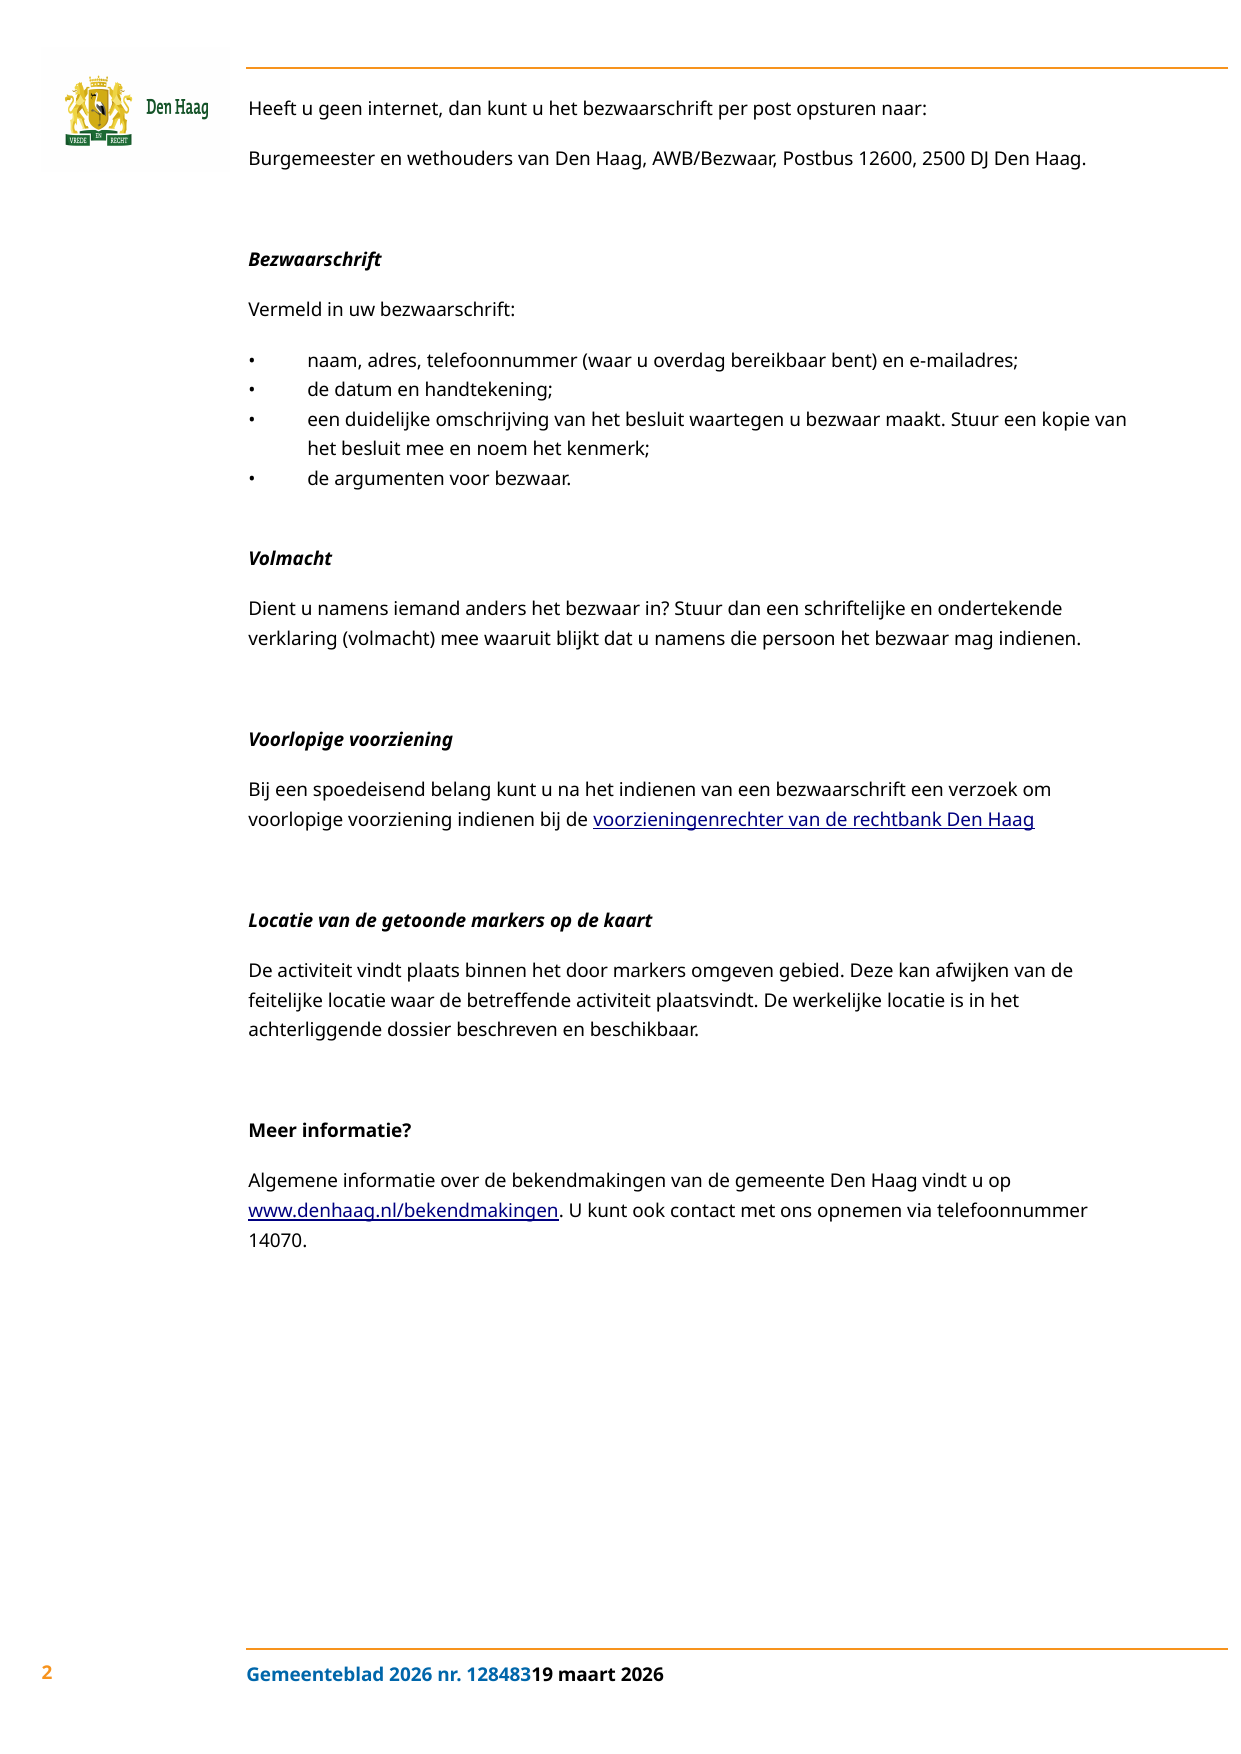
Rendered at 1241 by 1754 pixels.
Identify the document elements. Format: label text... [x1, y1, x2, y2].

text Meer informatie? [248, 1117, 1152, 1143]
text Burgemeester en wethouders van Den Haag, AWB/Bezwaar, Postbus 12600, 2500 DJ Den Haag. [248, 145, 1152, 171]
list de argumenten voor bezwaar. [248, 465, 1152, 491]
text Heeft u geen internet, dan kunt u het bezwaarschrift per post opsturen naar: [248, 95, 1152, 121]
text Volmacht [248, 545, 1152, 571]
list de datum en handtekening; [248, 376, 1152, 402]
text Dient u namens iemand anders het bezwaar in? Stuur dan een schriftelijke en ondertekende verklaring (volmacht) mee waaruit blijkt dat u namens die persoon het bezwaar mag indienen. [248, 596, 1152, 651]
text Algemene informatie over de bekendmakingen van de gemeente Den Haag vindt u op www.denhaag.nl/bekendmakingen. U kunt ook contact met ons opnemen via telefoonnummer 14070. [248, 1168, 1152, 1253]
text Voorlopige voorziening [248, 726, 1152, 752]
text De activiteit vindt plaats binnen het door markers omgeven gebied. Deze kan afwijken van de feitelijke locatie waar de betreffende activiteit plaatsvindt. De werkelijke locatie is in het achterliggende dossier beschreven en beschikbaar. [248, 957, 1152, 1042]
text Vermeld in uw bezwaarschrift: [248, 296, 1152, 322]
text Locatie van de getoonde markers op de kaart [248, 907, 1152, 933]
picture [41, 47, 231, 172]
list naam, adres, telefoonnummer (waar u overdag bereikbaar bent) en e-mailadres; [248, 347, 1152, 373]
text Bezwaarschrift [248, 246, 1152, 272]
list een duidelijke omschrijving van het besluit waartegen u bezwaar maakt. Stuur een kopie van het besluit mee en noem het kenmerk; [248, 406, 1152, 461]
text Bij een spoedeisend belang kunt u na het indienen van een bezwaarschrift een verzoek om voorlopige voorziening indienen bij de voorzieningenrechter van de rechtbank Den Haag [248, 776, 1152, 832]
